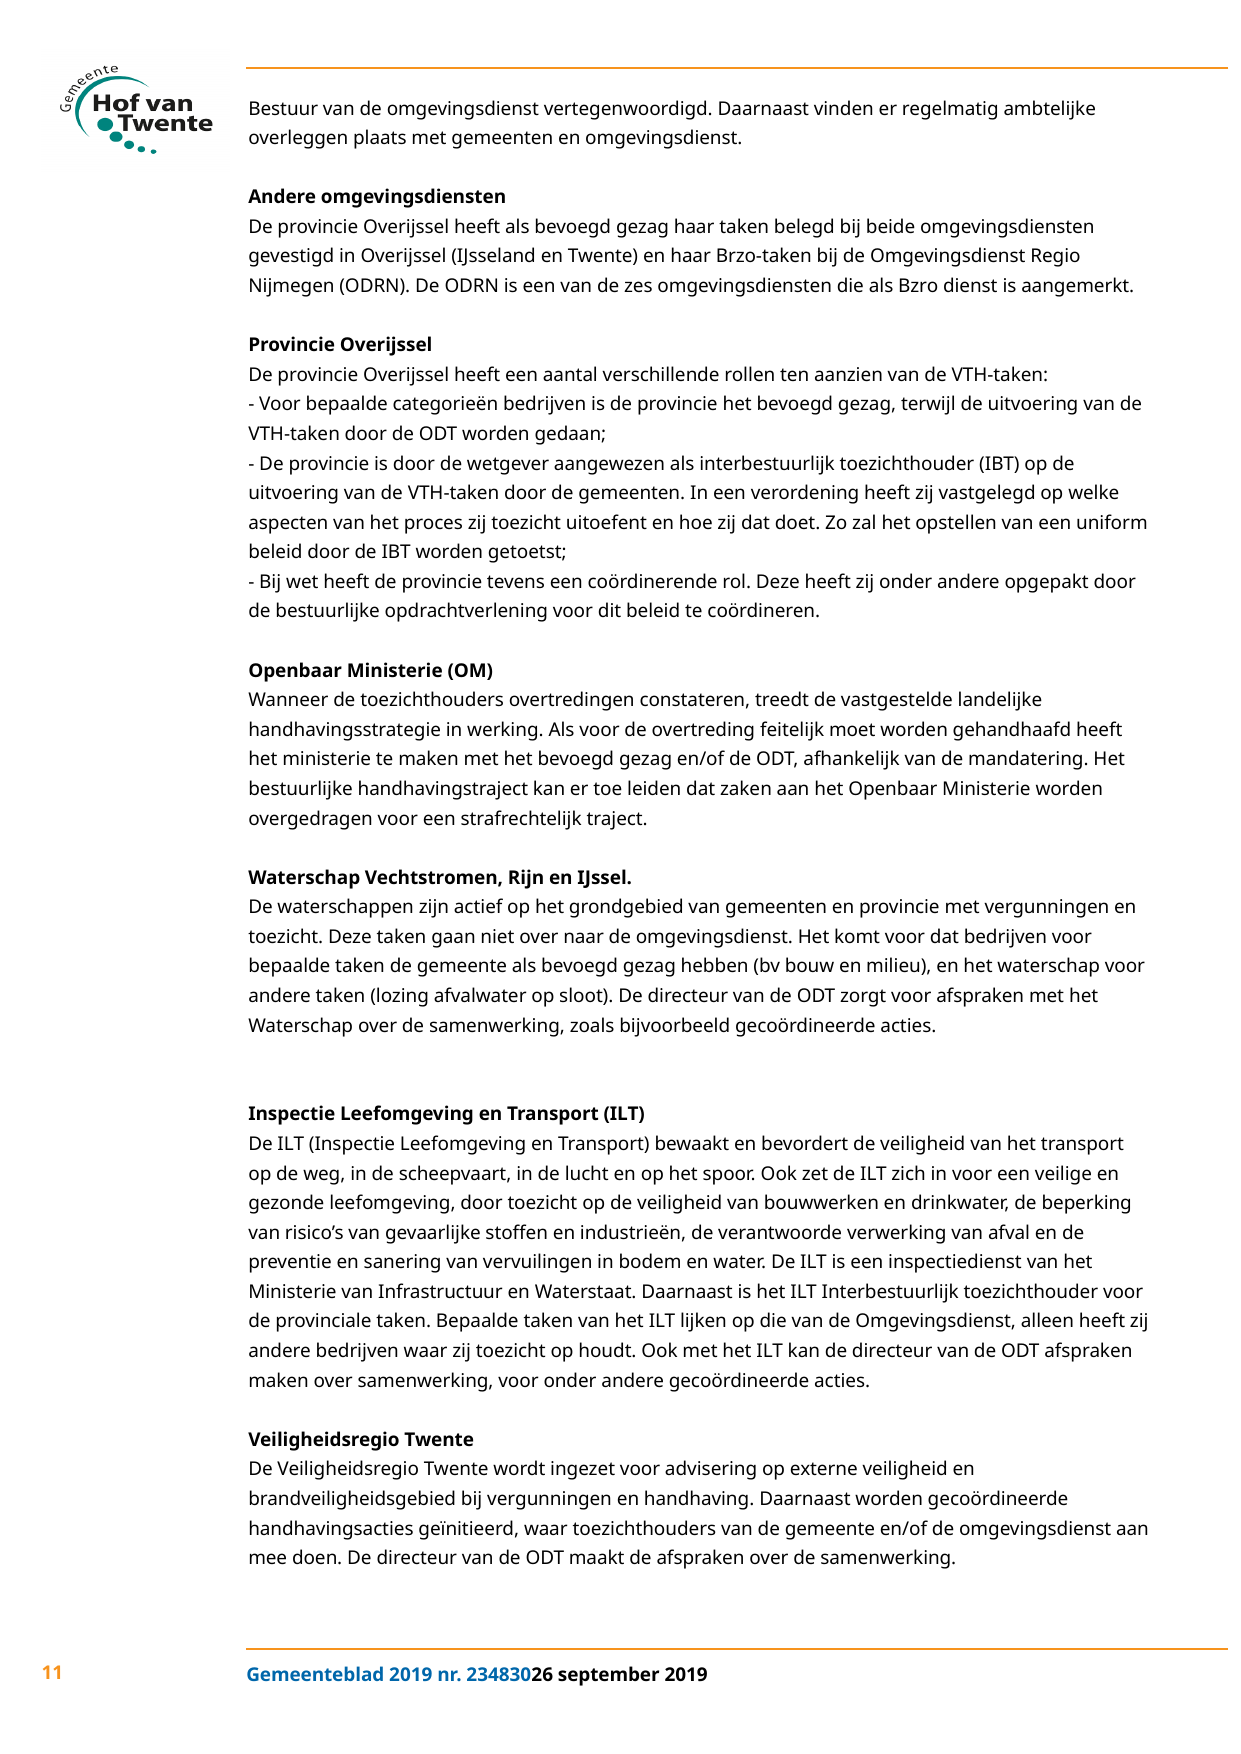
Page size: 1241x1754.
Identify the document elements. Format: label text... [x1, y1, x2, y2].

text De provincie Overijssel heeft als bevoegd gezag haar taken belegd bij beide omgevingsdiensten gevestigd in Overijssel (IJsseland en Twente) en haar Brzo-taken bij de Omgevingsdienst Regio Nijmegen (ODRN). De ODRN is een van de zes omgevingsdiensten die als Bzro dienst is aangemerkt. [248, 213, 1152, 298]
text Veiligheidsregio Twente [248, 1426, 1152, 1452]
text - Bij wet heeft de provincie tevens een coördinerende rol. Deze heeft zij onder andere opgepakt door de bestuurlijke opdrachtverlening voor dit beleid te coördineren. [248, 568, 1152, 623]
text De provincie Overijssel heeft een aantal verschillende rollen ten aanzien van de VTH-taken: [248, 361, 1152, 387]
text De waterschappen zijn actief op het grondgebied van gemeenten en provincie met vergunningen en toezicht. Deze taken gaan niet over naar de omgevingsdienst. Het komt voor dat bedrijven voor bepaalde taken de gemeente als bevoegd gezag hebben (bv bouw en milieu), en het waterschap voor andere taken (lozing afvalwater op sloot). De directeur van de ODT zorgt voor afspraken met het Waterschap over de samenwerking, zoals bijvoorbeeld gecoördineerde acties. [248, 893, 1152, 1038]
text De Veiligheidsregio Twente wordt ingezet voor advisering op externe veiligheid en brandveiligheidsgebied bij vergunningen en handhaving. Daarnaast worden gecoördineerde handhavingsacties geïnitieerd, waar toezichthouders van de gemeente en/of de omgevingsdienst aan mee doen. De directeur van de ODT maakt de afspraken over de samenwerking. [248, 1456, 1152, 1570]
text De ILT (Inspectie Leefomgeving en Transport) bewaakt en bevordert de veiligheid van het transport op de weg, in de scheepvaart, in de lucht en op het spoor. Ook zet de ILT zich in voor een veilige en gezonde leefomgeving, door toezicht op de veiligheid van bouwwerken en drinkwater, de beperking van risico’s van gevaarlijke stoffen en industrieën, de verantwoorde verwerking van afval en de preventie en sanering van vervuilingen in bodem en water. De ILT is een inspectiedienst van het Ministerie van Infrastructuur en Waterstaat. Daarnaast is het ILT Interbestuurlijk toezichthouder voor de provinciale taken. Bepaalde taken van het ILT lijken op die van de Omgevingsdienst, alleen heeft zij andere bedrijven waar zij toezicht op houdt. Ook met het ILT kan de directeur van de ODT afspraken maken over samenwerking, voor onder andere gecoördineerde acties. [248, 1130, 1152, 1393]
text Openbaar Ministerie (OM) [248, 657, 1152, 683]
text Andere omgevingsdiensten [248, 183, 1152, 209]
text Waterschap Vechtstromen, Rijn en IJssel. [248, 864, 1152, 890]
text - De provincie is door de wetgever aangewezen als interbestuurlijk toezichthouder (IBT) op de uitvoering van de VTH-taken door de gemeenten. In een verordening heeft zij vastgelegd op welke aspecten van het proces zij toezicht uitoefent en hoe zij dat doet. Zo zal het opstellen van een uniform beleid door de IBT worden getoetst; [248, 450, 1152, 564]
text Wanneer de toezichthouders overtredingen constateren, treedt de vastgestelde landelijke handhavingsstrategie in werking. Als voor de overtreding feitelijk moet worden gehandhaafd heeft het ministerie te maken met het bevoegd gezag en/of de ODT, afhankelijk van de mandatering. Het bestuurlijke handhavingstraject kan er toe leiden dat zaken aan het Openbaar Ministerie worden overgedragen voor een strafrechtelijk traject. [248, 686, 1152, 831]
text Bestuur van de omgevingsdienst vertegenwoordigd. Daarnaast vinden er regelmatig ambtelijke overleggen plaats met gemeenten en omgevingsdienst. [248, 95, 1152, 150]
text Provincie Overijssel [248, 331, 1152, 357]
text - Voor bepaalde categorieën bedrijven is de provincie het bevoegd gezag, terwijl de uitvoering van de VTH-taken door de ODT worden gedaan; [248, 391, 1152, 446]
picture [41, 47, 231, 172]
text Inspectie Leefomgeving en Transport (ILT) [248, 1101, 1152, 1126]
